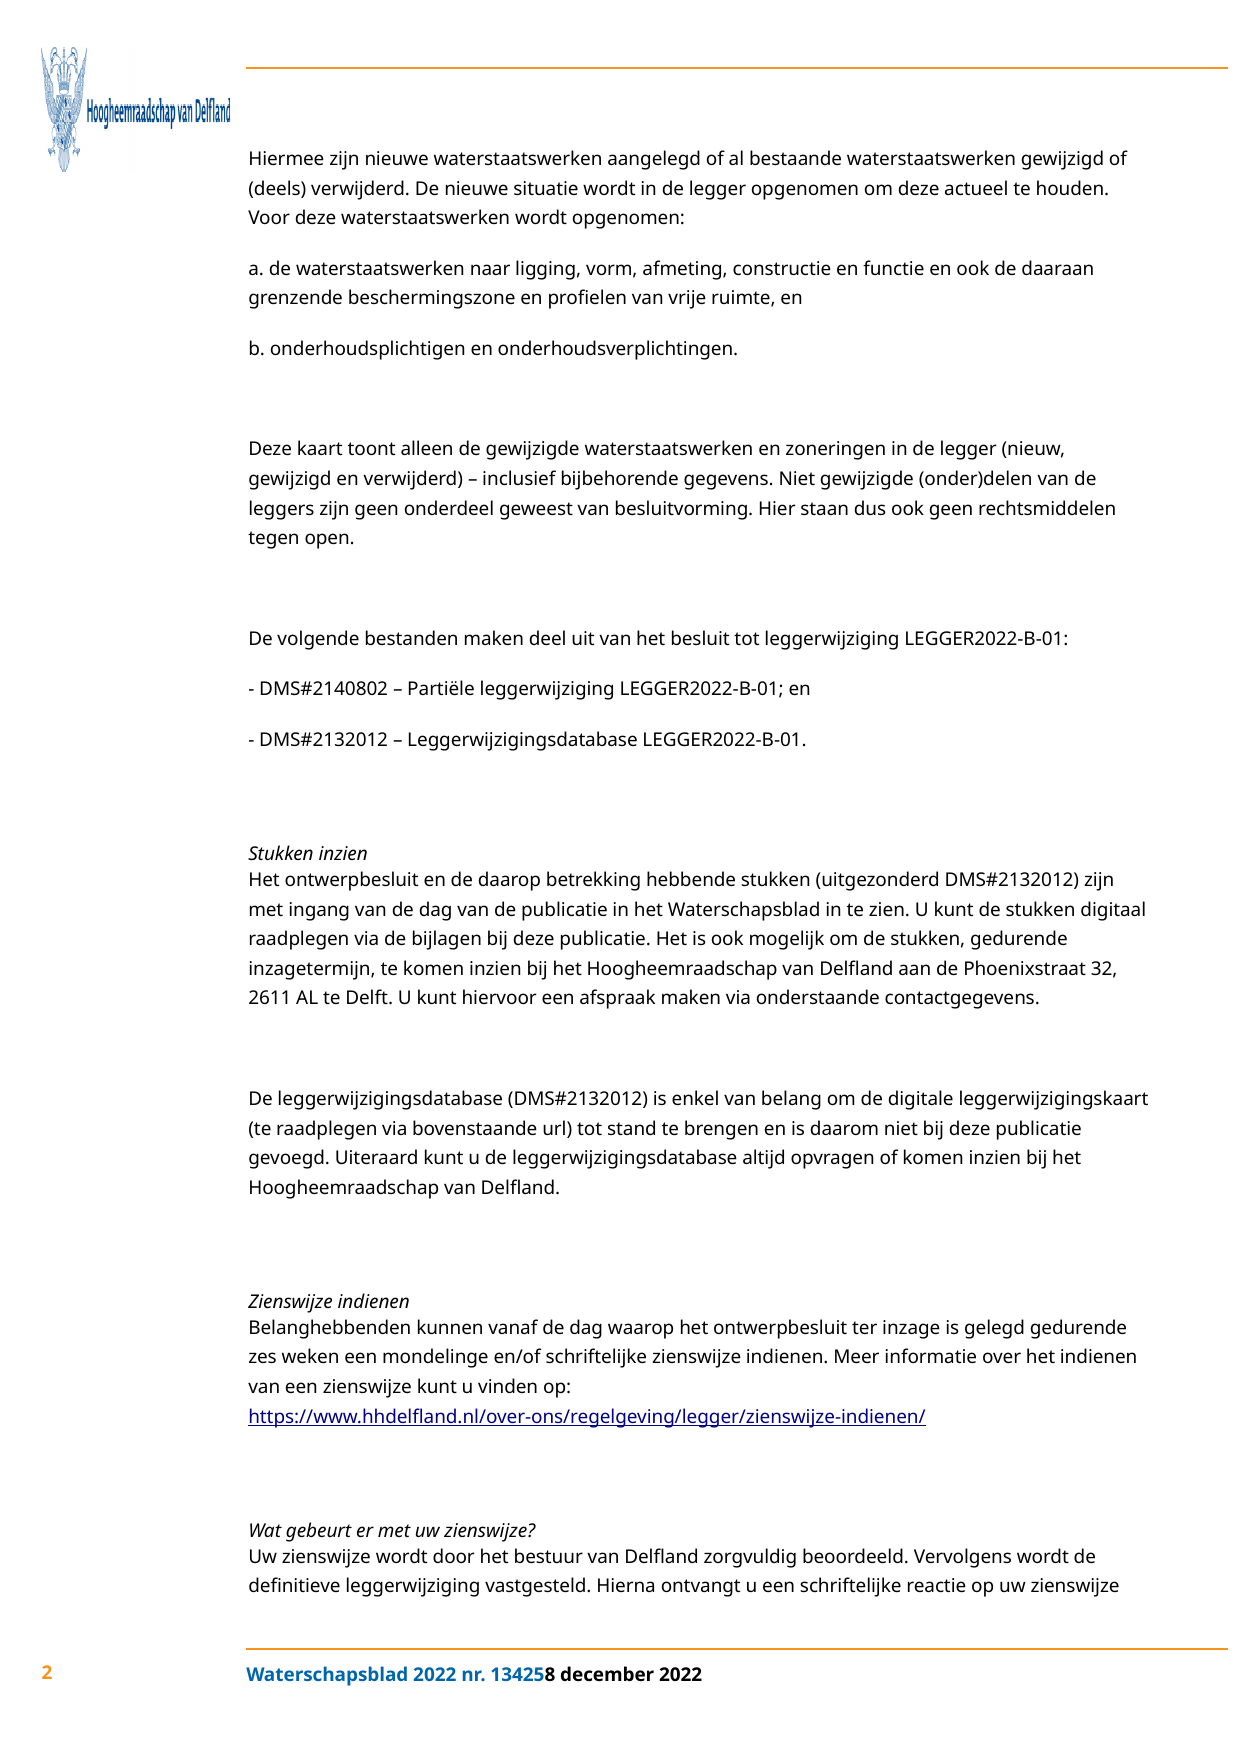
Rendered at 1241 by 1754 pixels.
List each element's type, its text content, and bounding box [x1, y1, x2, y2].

text Zienswijze indienen [248, 1288, 1152, 1314]
text Belanghebbenden kunnen vanaf de dag waarop het ontwerpbesluit ter inzage is gelegd gedurende zes weken een mondelinge en/of schriftelijke zienswijze indienen. Meer informatie over het indienen van een zienswijze kunt u vinden op: https://www.hhdelfland.nl/over-ons/regelgeving/legger/zienswijze-indienen/ [248, 1314, 1152, 1429]
text b. onderhoudsplichtigen en onderhoudsverplichtingen. [248, 335, 1152, 361]
text Stukken inzien [248, 840, 1152, 866]
text Deze kaart toont alleen de gewijzigde waterstaatswerken en zoneringen in de legger (nieuw, gewijzigd en verwijderd) – inclusief bijbehorende gegevens. Niet gewijzigde (onder)delen van de leggers zijn geen onderdeel geweest van besluitvorming. Hier staan dus ook geen rechtsmiddelen tegen open. [248, 436, 1152, 550]
text - DMS#2140802 – Partiële leggerwijziging LEGGER2022-B-01; en [248, 676, 1152, 701]
text De leggerwijzigingsdatabase (DMS#2132012) is enkel van belang om de digitale leggerwijzigingskaart (te raadplegen via bovenstaande url) tot stand te brengen en is daarom niet bij deze publicatie gevoegd. Uiteraard kunt u de leggerwijzigingsdatabase altijd opvragen of komen inzien bij het Hoogheemraadschap van Delfland. [248, 1085, 1152, 1200]
text Het ontwerpbesluit en de daarop betrekking hebbende stukken (uitgezonderd DMS#2132012) zijn met ingang van de dag van de publicatie in het Waterschapsblad in te zien. U kunt de stukken digitaal raadplegen via de bijlagen bij deze publicatie. Het is ook mogelijk om de stukken, gedurende inzagetermijn, te komen inzien bij het Hoogheemraadschap van Delfland aan de Phoenixstraat 32, 2611 AL te Delft. U kunt hiervoor een afspraak maken via onderstaande contactgegevens. [248, 866, 1152, 1010]
picture [41, 47, 231, 172]
text Wat gebeurt er met uw zienswijze? [248, 1517, 1152, 1543]
text - DMS#2132012 – Leggerwijzigingsdatabase LEGGER2022-B-01. [248, 726, 1152, 752]
text Hiermee zijn nieuwe waterstaatswerken aangelegd of al bestaande waterstaatswerken gewijzigd of (deels) verwijderd. De nieuwe situatie wordt in de legger opgenomen om deze actueel te houden. Voor deze waterstaatswerken wordt opgenomen: [248, 145, 1152, 230]
text a. de waterstaatswerken naar ligging, vorm, afmeting, constructie en functie en ook de daaraan grenzende beschermingszone en profielen van vrije ruimte, en [248, 255, 1152, 310]
text Uw zienswijze wordt door het bestuur van Delfland zorgvuldig beoordeeld. Vervolgens wordt de definitieve leggerwijziging vastgesteld. Hierna ontvangt u een schriftelijke reactie op uw zienswijze [248, 1543, 1152, 1598]
text De volgende bestanden maken deel uit van het besluit tot leggerwijziging LEGGER2022-B-01: [248, 625, 1152, 651]
